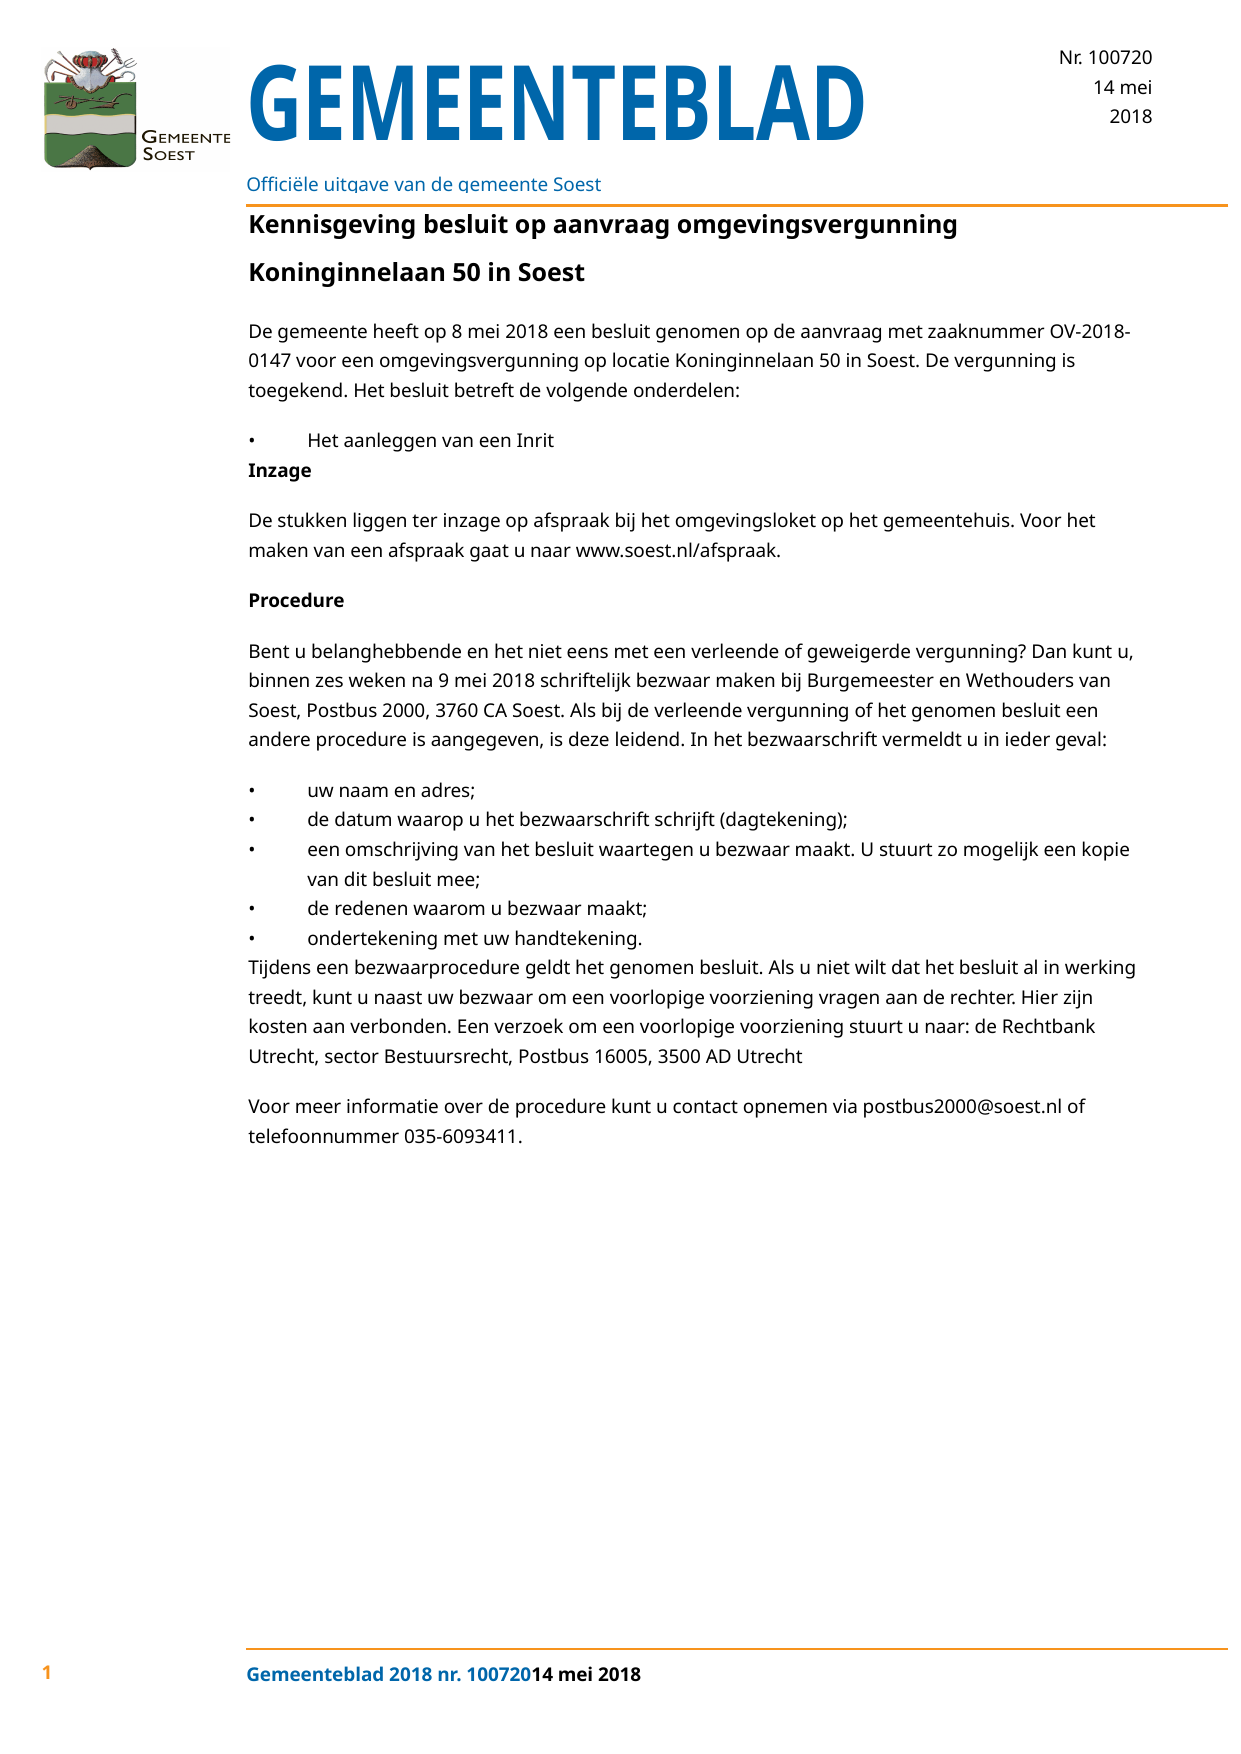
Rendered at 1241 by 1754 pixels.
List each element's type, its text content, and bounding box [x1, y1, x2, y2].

text De gemeente heeft op 8 mei 2018 een besluit genomen op de aanvraag met zaaknummer OV-2018-0147 voor een omgevingsvergunning op locatie Koninginnelaan 50 in Soest. De vergunning is toegekend. Het besluit betreft de volgende onderdelen: [248, 318, 1152, 403]
text Voor meer informatie over de procedure kunt u contact opnemen via postbus2000@soest.nl of telefoonnummer 035-6093411. [248, 1094, 1152, 1149]
list Het aanleggen van een Inrit [248, 427, 1152, 453]
list een omschrijving van het besluit waartegen u bezwaar maakt. U stuurt zo mogelijk een kopie van dit besluit mee; [248, 836, 1152, 892]
picture [41, 47, 231, 172]
list uw naam en adres; [248, 777, 1152, 803]
text Tijdens een bezwaarprocedure geldt het genomen besluit. Als u niet wilt dat het besluit al in werking treedt, kunt u naast uw bezwaar om een voorlopige voorziening vragen aan de rechter. Hier zijn kosten aan verbonden. Een verzoek om een voorlopige voorziening stuurt u naar: de Rechtbank Utrecht, sector Bestuursrecht, Postbus 16005, 3500 AD Utrecht [248, 954, 1152, 1069]
list ondertekening met uw handtekening. [248, 925, 1152, 951]
text Kennisgeving besluit op aanvraag omgevingsvergunning Koninginnelaan 50 in Soest [248, 207, 1152, 288]
text Procedure [248, 587, 1152, 613]
text De stukken liggen ter inzage op afspraak bij het omgevingsloket op het gemeentehuis. Voor het maken van een afspraak gaat u naar www.soest.nl/afspraak. [248, 507, 1152, 563]
list de redenen waarom u bezwaar maakt; [248, 895, 1152, 921]
text Inzage [248, 457, 1152, 483]
list de datum waarop u het bezwaarschrift schrijft (dagtekening); [248, 807, 1152, 832]
text Bent u belanghebbende en het niet eens met een verleende of geweigerde vergunning? Dan kunt u, binnen zes weken na 9 mei 2018 schriftelijk bezwaar maken bij Burgemeester en Wethouders van Soest, Postbus 2000, 3760 CA Soest. Als bij de verleende vergunning of het genomen besluit een andere procedure is aangegeven, is deze leidend. In het bezwaarschrift vermeldt u in ieder geval: [248, 638, 1152, 752]
